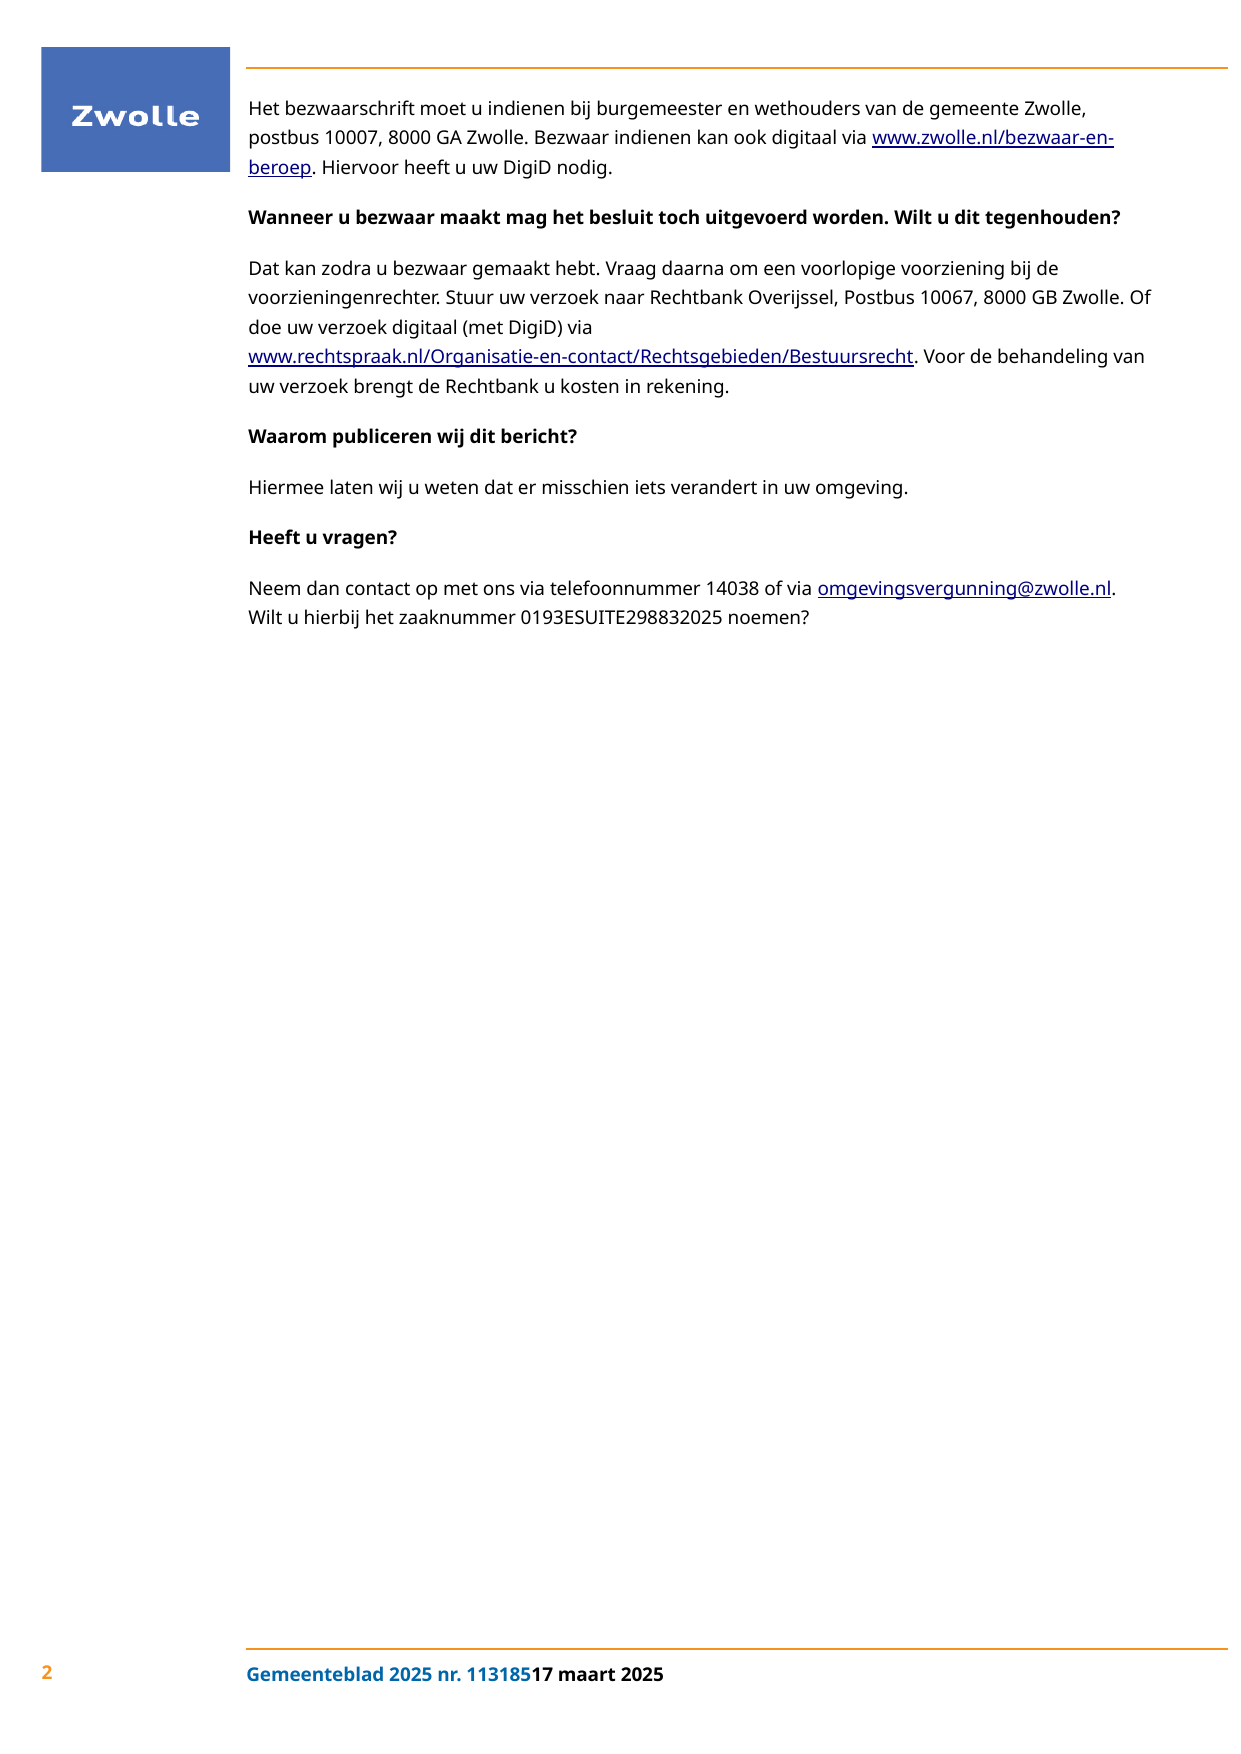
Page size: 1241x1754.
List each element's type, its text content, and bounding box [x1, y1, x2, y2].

picture [41, 47, 231, 172]
text Dat kan zodra u bezwaar gemaakt hebt. Vraag daarna om een voorlopige voorziening bij de voorzieningenrechter. Stuur uw verzoek naar Rechtbank Overijssel, Postbus 10067, 8000 GB Zwolle. Of doe uw verzoek digitaal (met DigiD) via www.rechtspraak.nl/Organisatie-en-contact/Rechtsgebieden/Bestuursrecht. Voor de behandeling van uw verzoek brengt de Rechtbank u kosten in rekening. [248, 255, 1152, 399]
text Hiermee laten wij u weten dat er misschien iets verandert in uw omgeving. [248, 474, 1152, 500]
text Het bezwaarschrift moet u indienen bij burgemeester en wethouders van de gemeente Zwolle, postbus 10007, 8000 GA Zwolle. Bezwaar indienen kan ook digitaal via www.zwolle.nl/bezwaar-en-beroep. Hiervoor heeft u uw DigiD nodig. [248, 95, 1152, 180]
text Waarom publiceren wij dit bericht? [248, 423, 1152, 449]
text Heeft u vragen? [248, 524, 1152, 550]
text Wanneer u bezwaar maakt mag het besluit toch uitgevoerd worden. Wilt u dit tegenhouden? [248, 204, 1152, 230]
text Neem dan contact op met ons via telefoonnummer 14038 of via omgevingsvergunning@zwolle.nl. Wilt u hierbij het zaaknummer 0193ESUITE298832025 noemen? [248, 575, 1152, 630]
